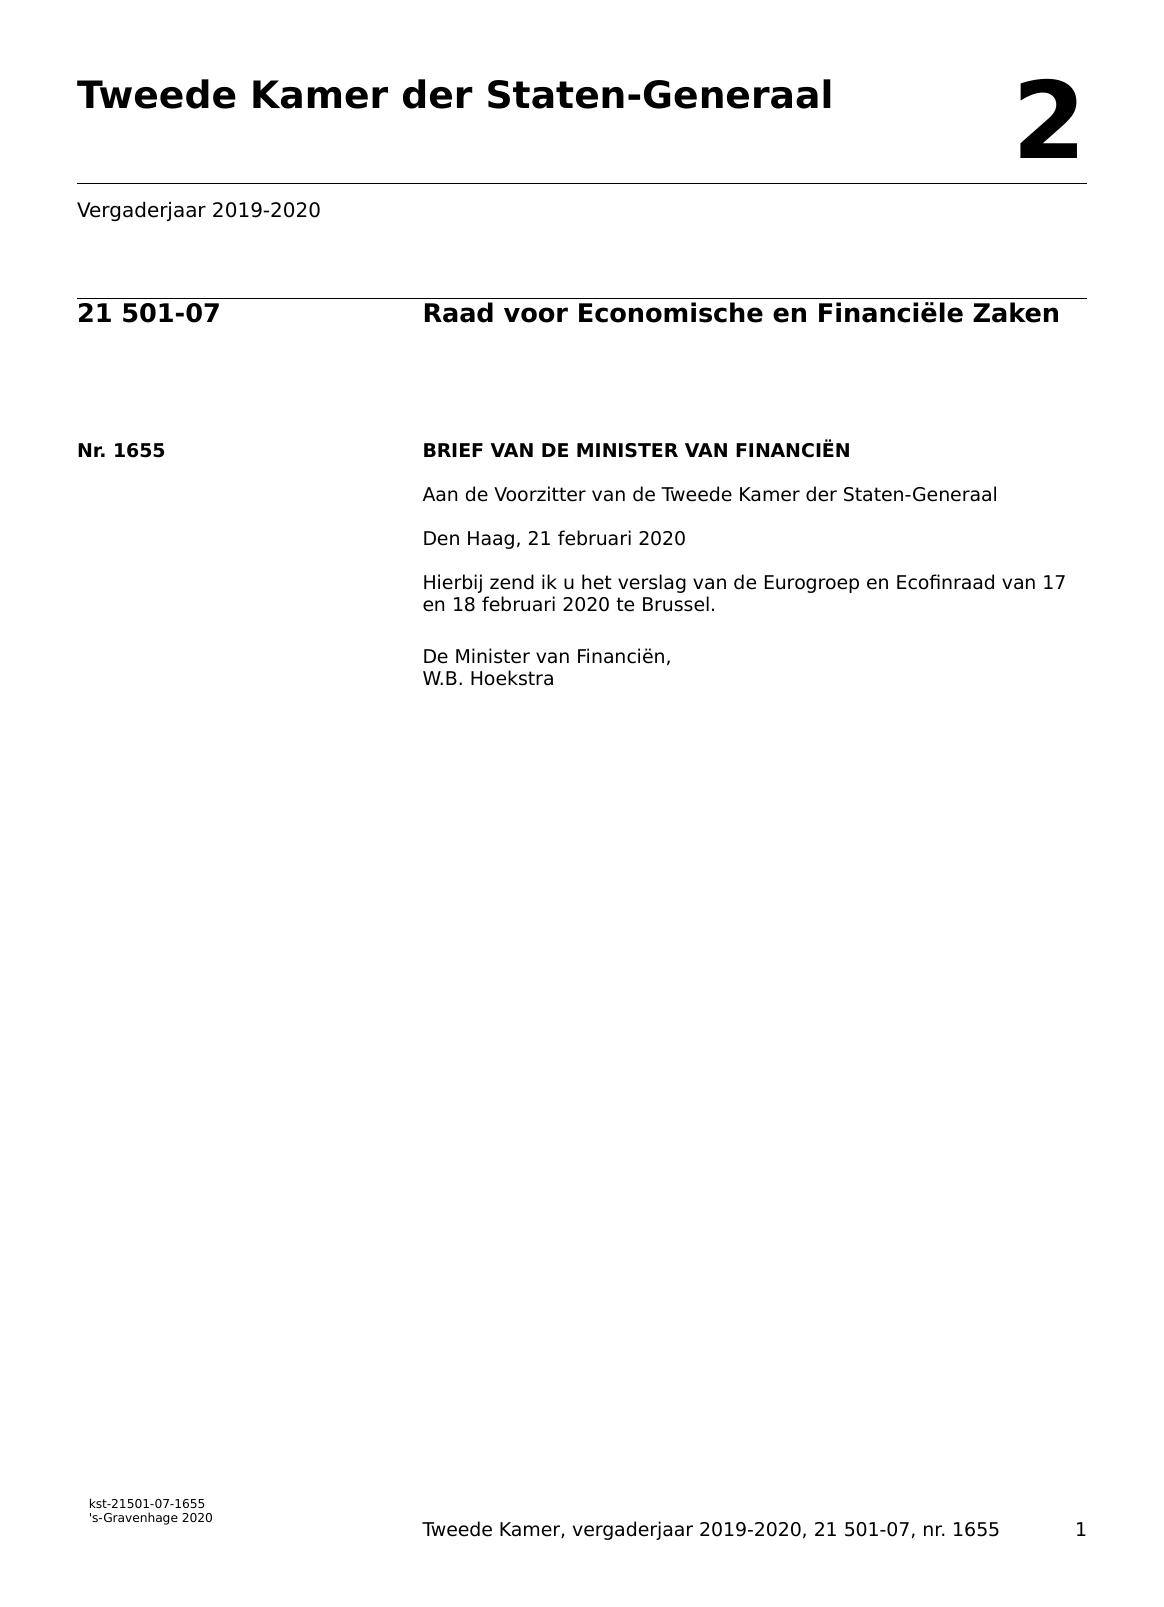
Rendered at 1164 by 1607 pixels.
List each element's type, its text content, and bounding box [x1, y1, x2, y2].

text De Minister van Financiën, W.B. Hoekstra [422, 646, 1087, 690]
text kst-21501-07-1655 [88, 1497, 323, 1511]
text Aan de Voorzitter van de Tweede Kamer der Staten-Generaal [422, 484, 1087, 506]
table_header Tweede Kamer der Staten-Generaal [77, 59, 886, 183]
table_cell Vergaderjaar 2019-2020 [77, 184, 1087, 298]
table_header 2 [886, 59, 1087, 183]
text 's-Gravenhage 2020 [88, 1511, 323, 1525]
text Hierbij zend ik u het verslag van de Eurogroep en Ecofinraad van 17 en 18 februari 2020 te Brussel. [422, 572, 1087, 616]
text Den Haag, 21 februari 2020 [422, 528, 1087, 550]
subtitle 21 501-07 Raad voor Economische en Financiële Zaken [77, 299, 1087, 329]
subtitle Nr. 1655 BRIEF VAN DE MINISTER VAN FINANCIËN [77, 440, 1087, 462]
